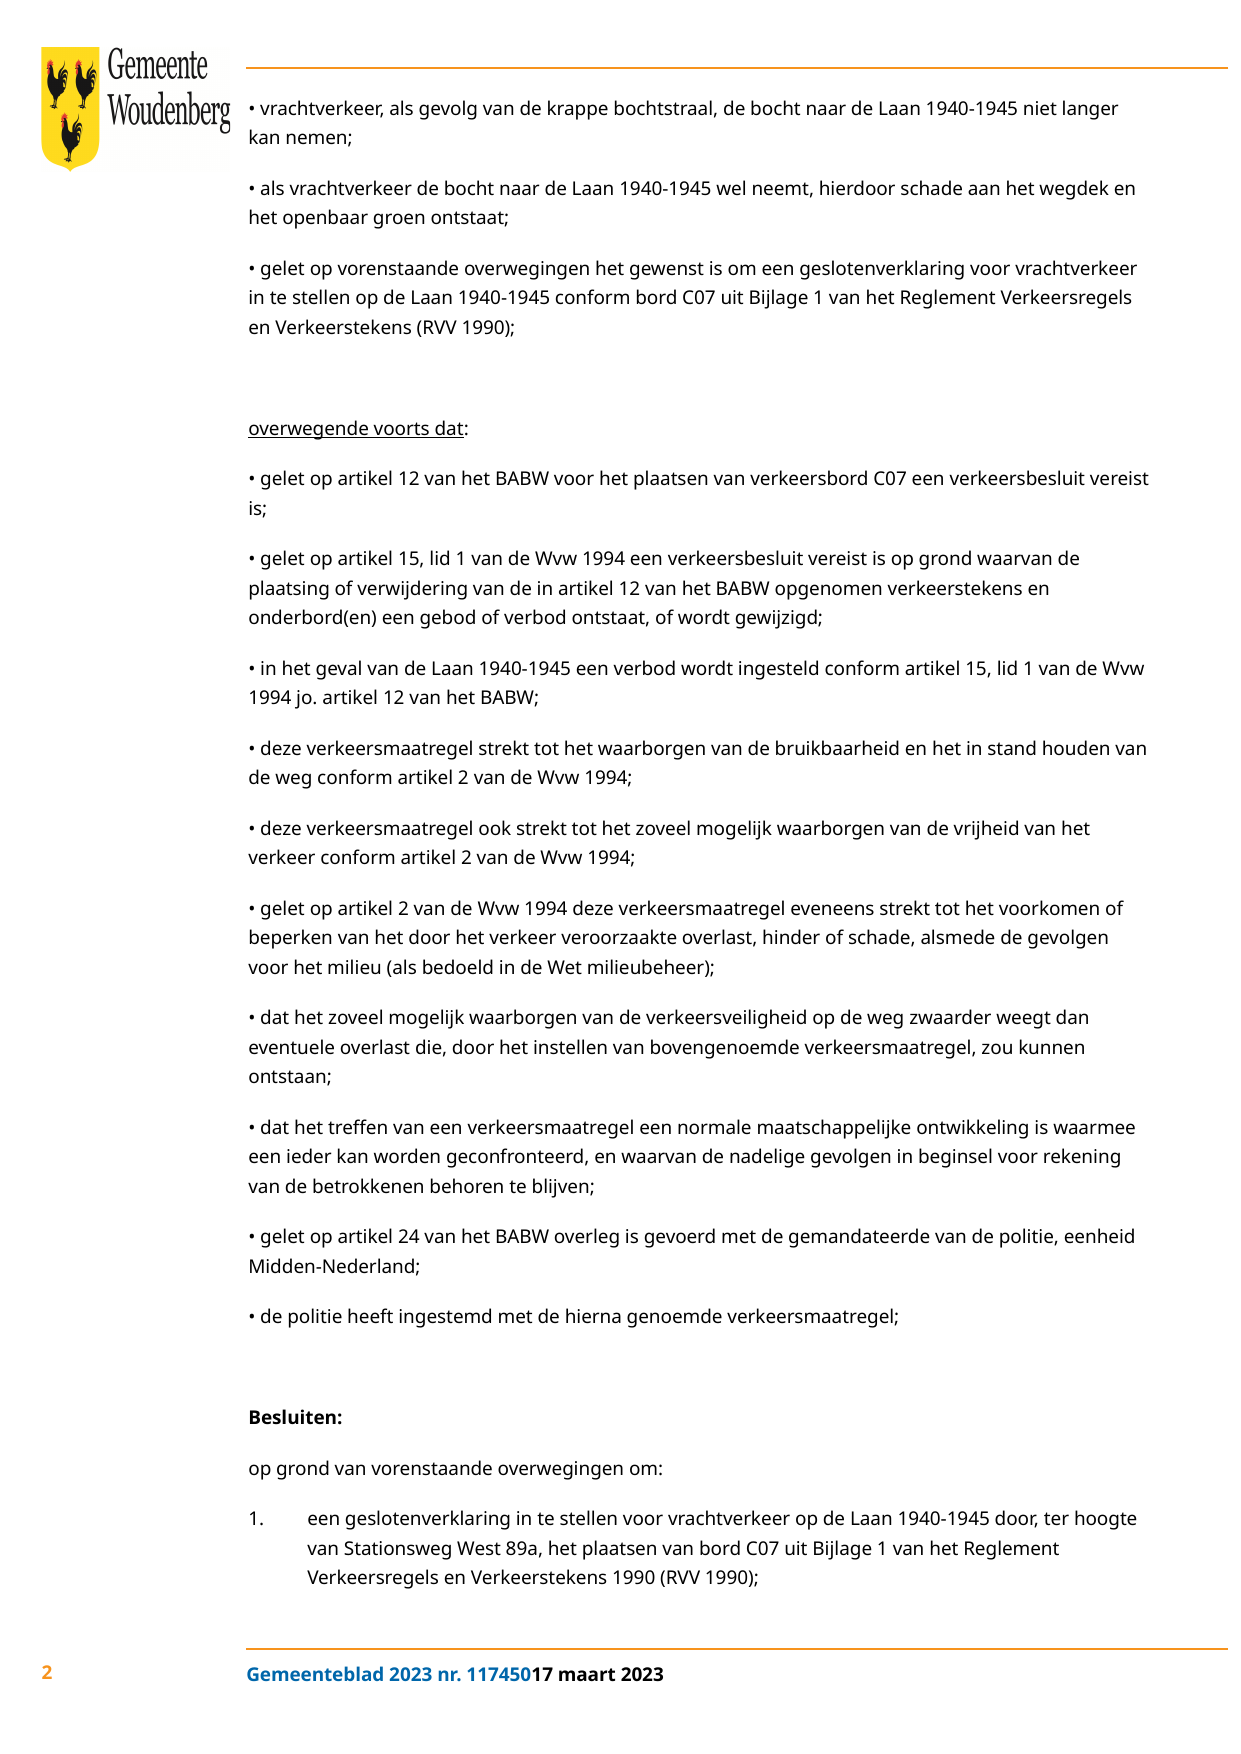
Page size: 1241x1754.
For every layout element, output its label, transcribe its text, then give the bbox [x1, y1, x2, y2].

text • deze verkeersmaatregel ook strekt tot het zoveel mogelijk waarborgen van de vrijheid van het verkeer conform artikel 2 van de Wvw 1994; [248, 815, 1152, 870]
text • gelet op artikel 15, lid 1 van de Wvw 1994 een verkeersbesluit vereist is op grond waarvan de plaatsing of verwijdering van de in artikel 12 van het BABW opgenomen verkeerstekens en onderbord(en) een gebod of verbod ontstaat, of wordt gewijzigd; [248, 545, 1152, 630]
text • de politie heeft ingestemd met de hierna genoemde verkeersmaatregel; [248, 1303, 1152, 1329]
text Besluiten: [248, 1404, 1152, 1430]
text overwegende voorts dat: [248, 415, 1152, 441]
text • gelet op artikel 12 van het BABW voor het plaatsen van verkeersbord C07 een verkeersbesluit vereist is; [248, 465, 1152, 521]
picture [41, 47, 231, 172]
list een geslotenverklaring in te stellen voor vrachtverkeer op de Laan 1940-1945 door, ter hoogte van Stationsweg West 89a, het plaatsen van bord C07 uit Bijlage 1 van het Reglement Verkeersregels en Verkeerstekens 1990 (RVV 1990); [248, 1505, 1152, 1590]
text op grond van vorenstaande overwegingen om: [248, 1455, 1152, 1481]
text • gelet op artikel 2 van de Wvw 1994 deze verkeersmaatregel eveneens strekt tot het voorkomen of beperken van het door het verkeer veroorzaakte overlast, hinder of schade, alsmede de gevolgen voor het milieu (als bedoeld in de Wet milieubeheer); [248, 895, 1152, 980]
text • in het geval van de Laan 1940-1945 een verbod wordt ingesteld conform artikel 15, lid 1 van de Wvw 1994 jo. artikel 12 van het BABW; [248, 655, 1152, 710]
text • als vrachtverkeer de bocht naar de Laan 1940-1945 wel neemt, hierdoor schade aan het wegdek en het openbaar groen ontstaat; [248, 175, 1152, 230]
text • gelet op artikel 24 van het BABW overleg is gevoerd met de gemandateerde van de politie, eenheid Midden-Nederland; [248, 1223, 1152, 1279]
text • vrachtverkeer, als gevolg van de krappe bochtstraal, de bocht naar de Laan 1940-1945 niet langer kan nemen; [248, 95, 1152, 150]
text • dat het treffen van een verkeersmaatregel een normale maatschappelijke ontwikkeling is waarmee een ieder kan worden geconfronteerd, en waarvan de nadelige gevolgen in beginsel voor rekening van de betrokkenen behoren te blijven; [248, 1114, 1152, 1199]
text • dat het zoveel mogelijk waarborgen van de verkeersveiligheid op de weg zwaarder weegt dan eventuele overlast die, door het instellen van bovengenoemde verkeersmaatregel, zou kunnen ontstaan; [248, 1004, 1152, 1089]
text • gelet op vorenstaande overwegingen het gewenst is om een geslotenverklaring voor vrachtverkeer in te stellen op de Laan 1940-1945 conform bord C07 uit Bijlage 1 van het Reglement Verkeersregels en Verkeerstekens (RVV 1990); [248, 255, 1152, 340]
text • deze verkeersmaatregel strekt tot het waarborgen van de bruikbaarheid en het in stand houden van de weg conform artikel 2 van de Wvw 1994; [248, 735, 1152, 790]
